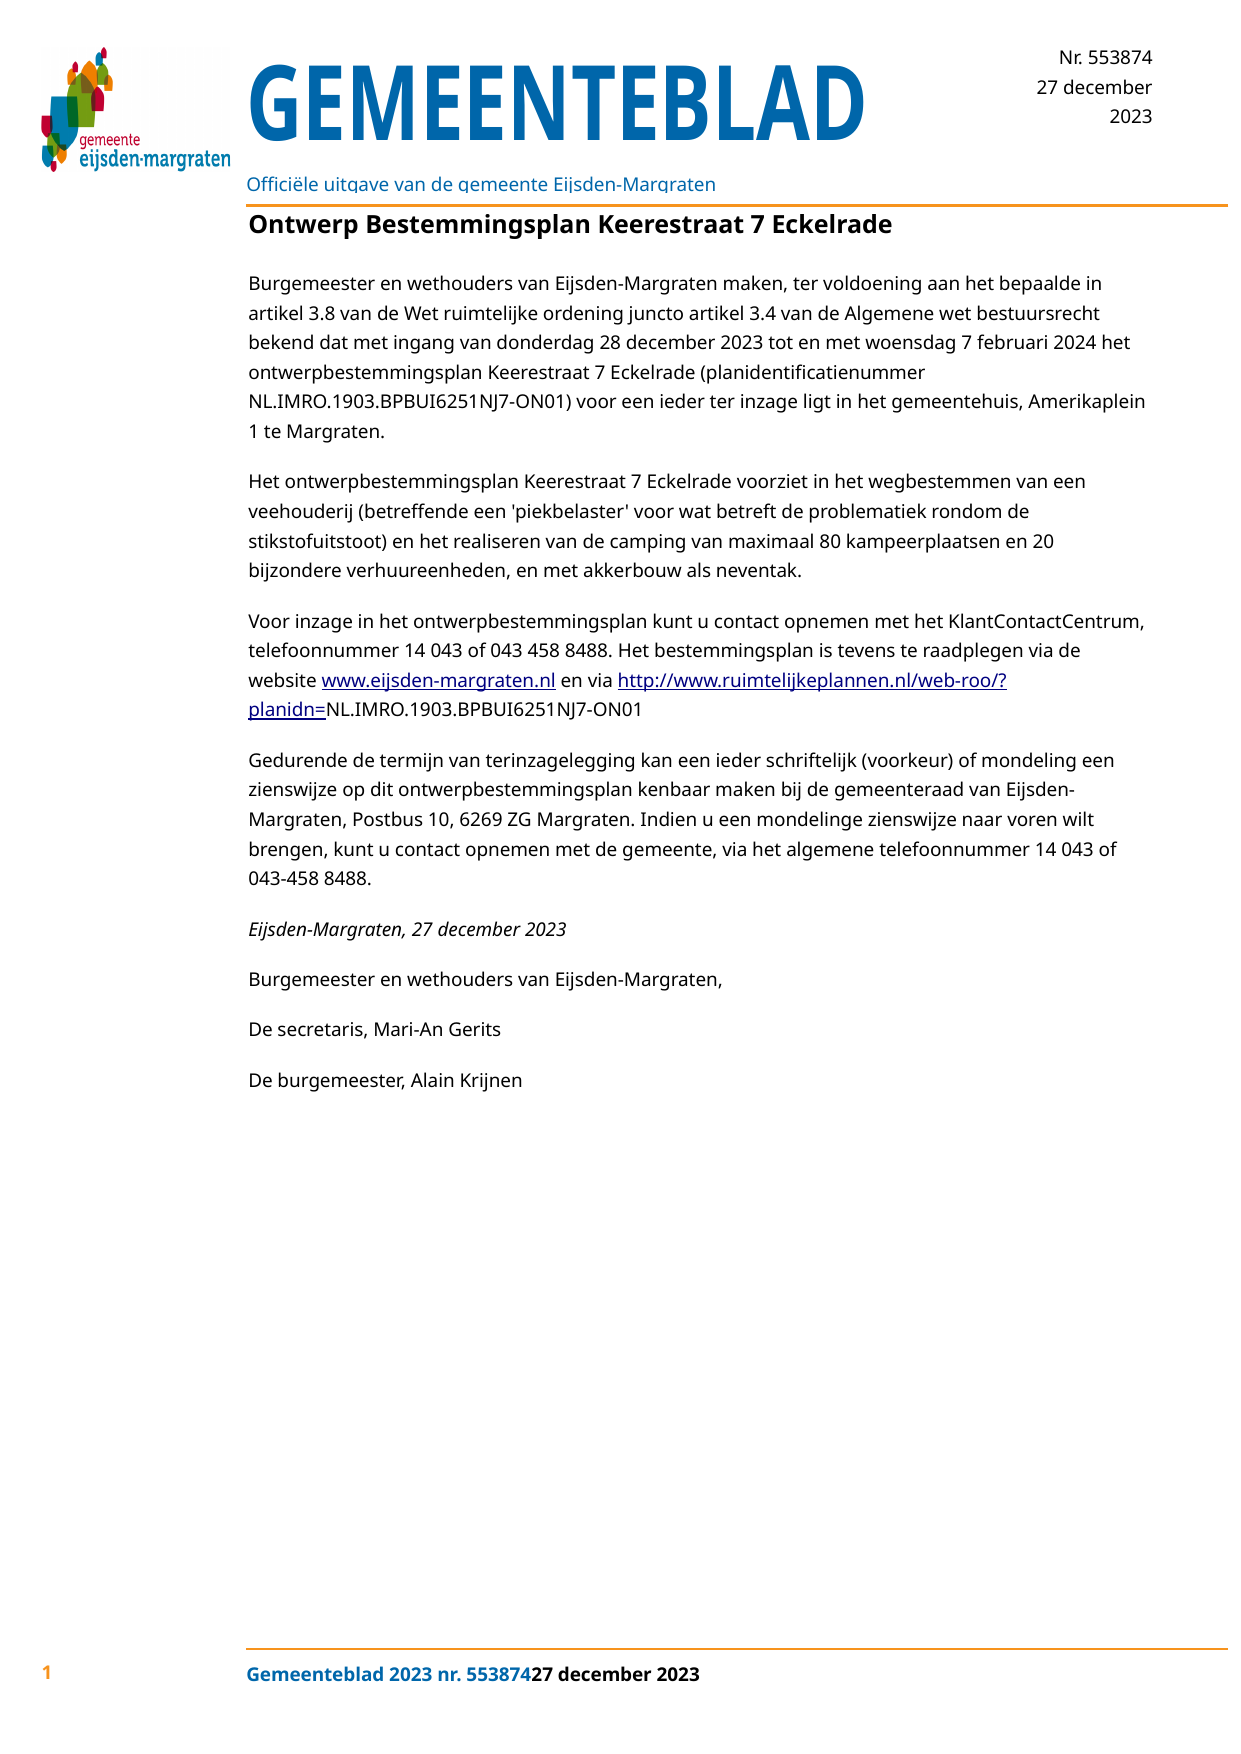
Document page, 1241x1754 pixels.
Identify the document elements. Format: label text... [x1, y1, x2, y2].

text Burgemeester en wethouders van Eijsden-Margraten maken, ter voldoening aan het bepaalde in artikel 3.8 van de Wet ruimtelijke ordening juncto artikel 3.4 van de Algemene wet bestuursrecht bekend dat met ingang van donderdag 28 december 2023 tot en met woensdag 7 februari 2024 het ontwerpbestemmingsplan Keerestraat 7 Eckelrade (planidentificatienummer NL.IMRO.1903.BPBUI6251NJ7-ON01) voor een ieder ter inzage ligt in het gemeentehuis, Amerikaplein 1 te Margraten. [248, 270, 1152, 444]
picture [41, 47, 231, 172]
text Eijsden-Margraten, 27 december 2023 [248, 916, 1152, 941]
text Ontwerp Bestemmingsplan Keerestraat 7 Eckelrade [248, 207, 1152, 241]
text Gedurende de termijn van terinzagelegging kan een ieder schriftelijk (voorkeur) of mondeling een zienswijze op dit ontwerpbestemmingsplan kenbaar maken bij de gemeenteraad van Eijsden-Margraten, Postbus 10, 6269 ZG Margraten. Indien u een mondelinge zienswijze naar voren wilt brengen, kunt u contact opnemen met de gemeente, via het algemene telefoonnummer 14 043 of 043-458 8488. [248, 747, 1152, 891]
text De secretaris, Mari-An Gerits [248, 1017, 1152, 1042]
text Het ontwerpbestemmingsplan Keerestraat 7 Eckelrade voorziet in het wegbestemmen van een veehouderij (betreffende een 'piekbelaster' voor wat betreft de problematiek rondom de stikstofuitstoot) en het realiseren van de camping van maximaal 80 kampeerplaatsen en 20 bijzondere verhuureenheden, en met akkerbouw als neventak. [248, 469, 1152, 583]
text Voor inzage in het ontwerpbestemmingsplan kunt u contact opnemen met het KlantContactCentrum, telefoonnummer 14 043 of 043 458 8488. Het bestemmingsplan is tevens te raadplegen via de website www.eijsden-margraten.nl en via http://www.ruimtelijkeplannen.nl/web-roo/?planidn=NL.IMRO.1903.BPBUI6251NJ7-ON01 [248, 608, 1152, 722]
text De burgemeester, Alain Krijnen [248, 1067, 1152, 1093]
text Burgemeester en wethouders van Eijsden-Margraten, [248, 966, 1152, 992]
